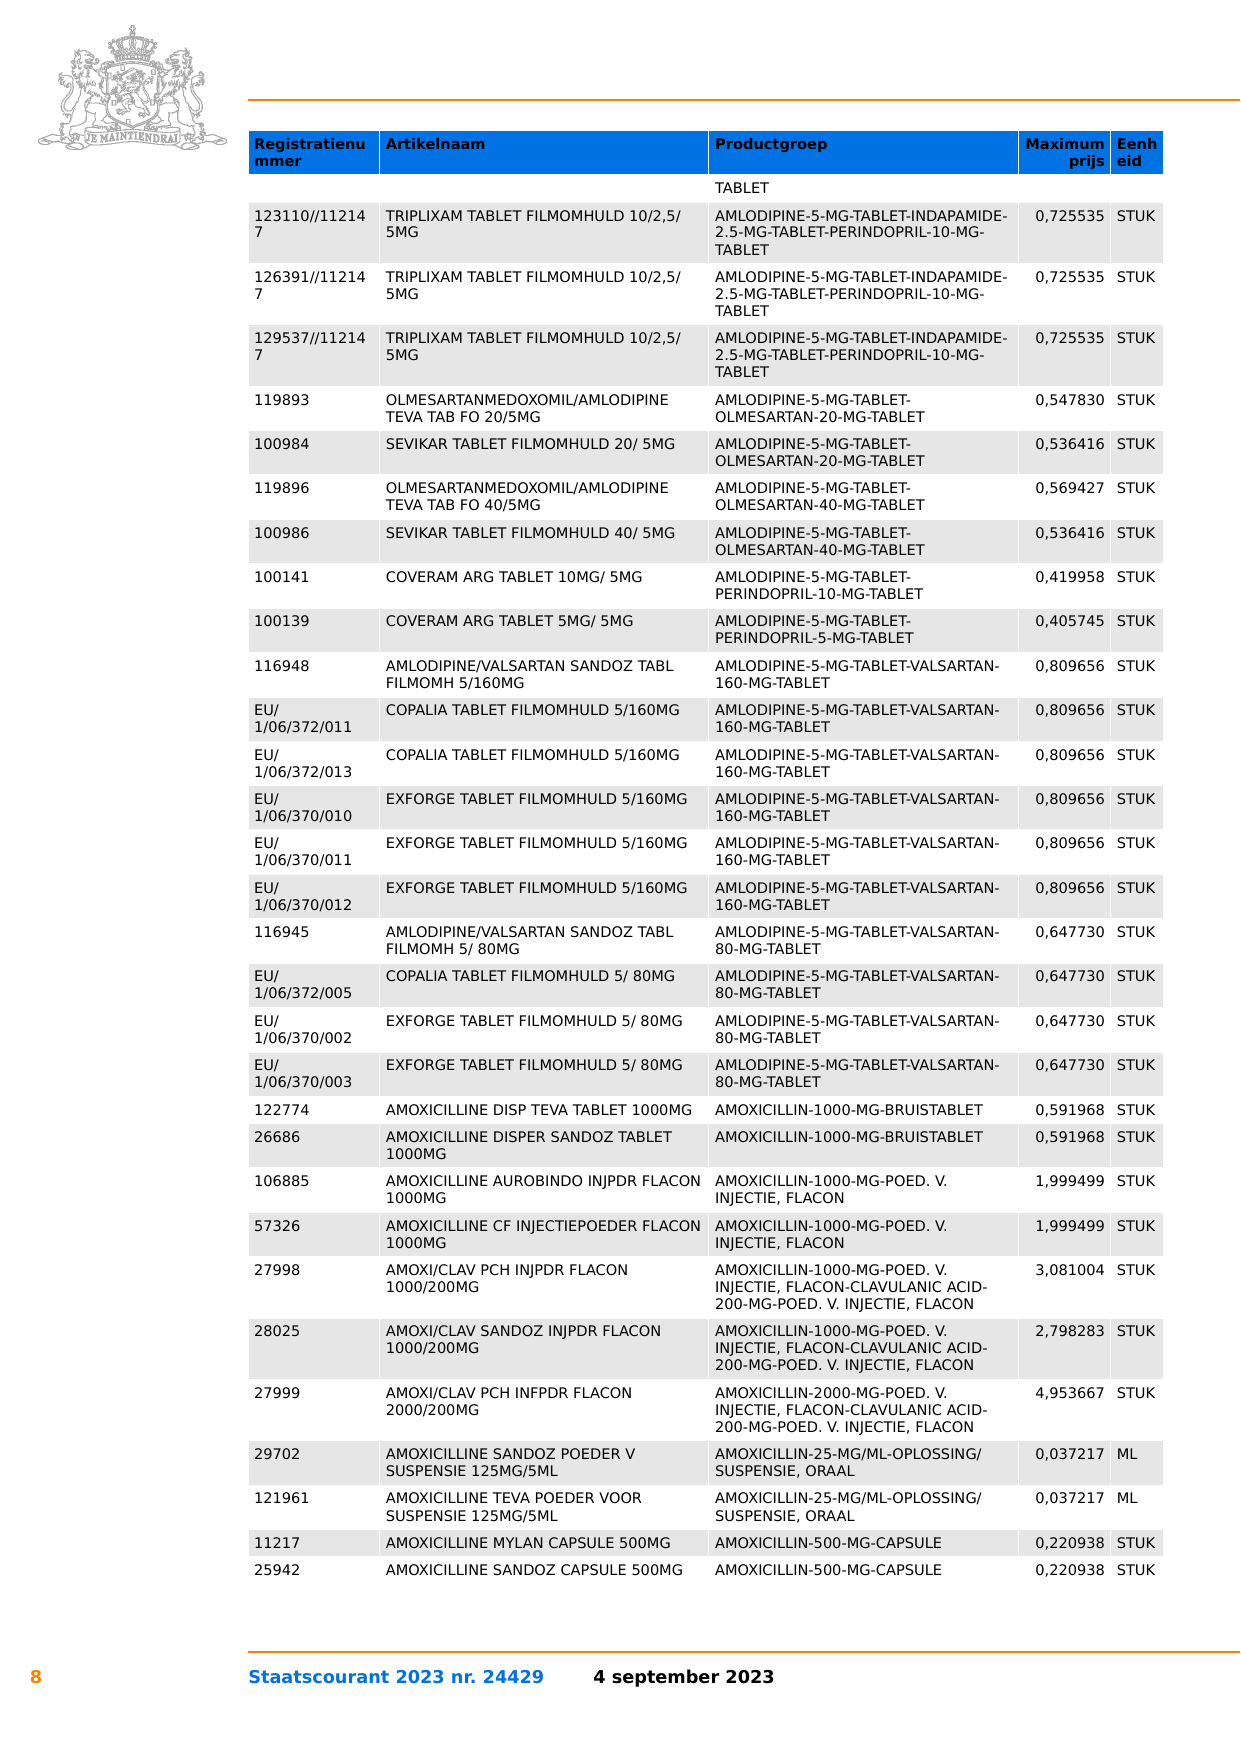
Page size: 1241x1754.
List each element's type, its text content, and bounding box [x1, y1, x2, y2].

table_cell STUK [1111, 875, 1163, 918]
table_cell EU/1/06/370/003 [249, 1053, 379, 1096]
table_cell AMLODIPINE/VALSARTAN SANDOZ TABL FILMOMH 5/ 80MG [380, 919, 708, 963]
table_cell 0,591968 [1019, 1097, 1110, 1123]
table_cell AMOXICILLIN-500-MG-CAPSULE [709, 1558, 1018, 1584]
table_cell 0,809656 [1019, 742, 1110, 785]
table_cell AMOXI/CLAV PCH INJPDR FLACON 1000/200MG [380, 1257, 708, 1318]
table_cell AMLODIPINE-5-MG-TABLET-OLMESARTAN-40-MG-TABLET [709, 520, 1018, 563]
table_header Productgroep [709, 131, 1018, 174]
table_cell AMOXICILLINE DISP TEVA TABLET 1000MG [380, 1097, 708, 1123]
table_cell 0,809656 [1019, 786, 1110, 829]
table_cell STUK [1111, 1380, 1163, 1440]
table_cell ML [1111, 1486, 1163, 1529]
table_cell 3,081004 [1019, 1257, 1110, 1318]
table_cell AMLODIPINE-5-MG-TABLET-VALSARTAN-160-MG-TABLET [709, 698, 1018, 741]
table_cell AMOXICILLIN-1000-MG-POED. V. INJECTIE, FLACON-CLAVULANIC ACID-200-MG-POED. V. INJECTIE, FLACON [709, 1257, 1018, 1318]
table_cell OLMESARTANMEDOXOMIL/AMLODIPINE TEVA TAB FO 20/5MG [380, 387, 708, 430]
table_cell AMOXICILLIN-1000-MG-POED. V. INJECTIE, FLACON-CLAVULANIC ACID-200-MG-POED. V. INJECTIE, FLACON [709, 1319, 1018, 1379]
table_cell AMOXICILLINE TEVA POEDER VOOR SUSPENSIE 125MG/5ML [380, 1486, 708, 1529]
table_cell 0,725535 [1019, 325, 1110, 386]
table_cell STUK [1111, 1530, 1163, 1556]
table_cell AMOXICILLINE DISPER SANDOZ TABLET 1000MG [380, 1124, 708, 1167]
table_cell STUK [1111, 1124, 1163, 1167]
table_cell 119893 [249, 387, 379, 430]
table_cell AMLODIPINE-5-MG-TABLET-VALSARTAN-160-MG-TABLET [709, 831, 1018, 874]
table_cell 0,405745 [1019, 609, 1110, 652]
table_cell SEVIKAR TABLET FILMOMHULD 40/ 5MG [380, 520, 708, 563]
table_cell AMOXICILLIN-2000-MG-POED. V. INJECTIE, FLACON-CLAVULANIC ACID-200-MG-POED. V. INJECTIE, FLACON [709, 1380, 1018, 1440]
table_cell 0,220938 [1019, 1530, 1110, 1556]
table_cell EXFORGE TABLET FILMOMHULD 5/ 80MG [380, 1053, 708, 1096]
table_cell [380, 175, 708, 202]
table_cell STUK [1111, 564, 1163, 608]
table_cell STUK [1111, 964, 1163, 1007]
table_cell 28025 [249, 1319, 379, 1379]
table_cell AMLODIPINE-5-MG-TABLET-VALSARTAN-80-MG-TABLET [709, 1053, 1018, 1096]
table_cell STUK [1111, 264, 1163, 324]
table_cell AMLODIPINE-5-MG-TABLET-VALSARTAN-160-MG-TABLET [709, 875, 1018, 918]
table_cell 121961 [249, 1486, 379, 1529]
table_cell AMLODIPINE-5-MG-TABLET-VALSARTAN-80-MG-TABLET [709, 1008, 1018, 1051]
table_cell AMOXICILLIN-25-MG/ML-OPLOSSING/SUSPENSIE, ORAAL [709, 1486, 1018, 1529]
table_cell 27998 [249, 1257, 379, 1318]
table_cell AMOXICILLIN-1000-MG-POED. V. INJECTIE, FLACON [709, 1169, 1018, 1212]
table_cell AMLODIPINE-5-MG-TABLET-VALSARTAN-160-MG-TABLET [709, 786, 1018, 829]
table_cell EXFORGE TABLET FILMOMHULD 5/ 80MG [380, 1008, 708, 1051]
picture [38, 25, 227, 150]
table_cell 0,725535 [1019, 203, 1110, 263]
table_cell AMLODIPINE/VALSARTAN SANDOZ TABL FILMOMH 5/160MG [380, 653, 708, 696]
table_cell 0,809656 [1019, 875, 1110, 918]
table_cell 0,547830 [1019, 387, 1110, 430]
table_cell AMOXICILLINE SANDOZ POEDER V SUSPENSIE 125MG/5ML [380, 1441, 708, 1485]
table_cell STUK [1111, 653, 1163, 696]
table_cell STUK [1111, 1169, 1163, 1212]
table_cell 0,809656 [1019, 698, 1110, 741]
table_cell STUK [1111, 520, 1163, 563]
table_cell 0,419958 [1019, 564, 1110, 608]
table_cell COVERAM ARG TABLET 10MG/ 5MG [380, 564, 708, 608]
table_cell 100984 [249, 431, 379, 474]
table_cell STUK [1111, 786, 1163, 829]
table_cell STUK [1111, 431, 1163, 474]
table_cell STUK [1111, 919, 1163, 963]
table_cell AMLODIPINE-5-MG-TABLET-PERINDOPRIL-5-MG-TABLET [709, 609, 1018, 652]
table_cell 100141 [249, 564, 379, 608]
table_cell COVERAM ARG TABLET 5MG/ 5MG [380, 609, 708, 652]
table_cell 122774 [249, 1097, 379, 1123]
table_cell 123110//112147 [249, 203, 379, 263]
table_cell 27999 [249, 1380, 379, 1440]
table_cell STUK [1111, 1008, 1163, 1051]
table_cell 1,999499 [1019, 1213, 1110, 1256]
table_cell [1019, 175, 1110, 202]
table_cell COPALIA TABLET FILMOMHULD 5/ 80MG [380, 964, 708, 1007]
table_cell 0,536416 [1019, 431, 1110, 474]
table_cell [249, 175, 379, 202]
table_cell AMOXICILLIN-1000-MG-POED. V. INJECTIE, FLACON [709, 1213, 1018, 1256]
table_header Registratienummer [249, 131, 379, 174]
table_cell EU/1/06/372/011 [249, 698, 379, 741]
table_cell AMOXICILLIN-1000-MG-BRUISTABLET [709, 1097, 1018, 1123]
table_cell 0,037217 [1019, 1486, 1110, 1529]
table_cell AMOXICILLIN-1000-MG-BRUISTABLET [709, 1124, 1018, 1167]
table_cell 116945 [249, 919, 379, 963]
table_cell EU/1/06/372/013 [249, 742, 379, 785]
table_header Eenheid [1111, 131, 1163, 174]
table_cell STUK [1111, 476, 1163, 519]
table_cell EXFORGE TABLET FILMOMHULD 5/160MG [380, 786, 708, 829]
table_cell AMOXICILLINE SANDOZ CAPSULE 500MG [380, 1558, 708, 1584]
table_cell STUK [1111, 1097, 1163, 1123]
table_header Artikelnaam [380, 131, 708, 174]
table_cell 1,999499 [1019, 1169, 1110, 1212]
table_cell TABLET [709, 175, 1018, 202]
table_cell AMOXI/CLAV SANDOZ INJPDR FLACON 1000/200MG [380, 1319, 708, 1379]
table_cell STUK [1111, 1213, 1163, 1256]
table_cell 0,725535 [1019, 264, 1110, 324]
table_cell AMLODIPINE-5-MG-TABLET-VALSARTAN-160-MG-TABLET [709, 653, 1018, 696]
table_cell 0,809656 [1019, 653, 1110, 696]
table_cell STUK [1111, 203, 1163, 263]
table_cell 0,647730 [1019, 919, 1110, 963]
table_cell EU/1/06/370/011 [249, 831, 379, 874]
table_cell AMLODIPINE-5-MG-TABLET-VALSARTAN-80-MG-TABLET [709, 919, 1018, 963]
table_cell EXFORGE TABLET FILMOMHULD 5/160MG [380, 831, 708, 874]
table_cell AMLODIPINE-5-MG-TABLET-OLMESARTAN-40-MG-TABLET [709, 476, 1018, 519]
table_cell STUK [1111, 1053, 1163, 1096]
table_cell 4,953667 [1019, 1380, 1110, 1440]
table_cell 0,569427 [1019, 476, 1110, 519]
table_cell COPALIA TABLET FILMOMHULD 5/160MG [380, 742, 708, 785]
table_header Maximumprijs [1019, 131, 1110, 174]
table_cell 0,536416 [1019, 520, 1110, 563]
table_cell STUK [1111, 325, 1163, 386]
table_cell AMLODIPINE-5-MG-TABLET-INDAPAMIDE-2.5-MG-TABLET-PERINDOPRIL-10-MG-TABLET [709, 325, 1018, 386]
table_cell 100139 [249, 609, 379, 652]
table_cell AMOXICILLIN-500-MG-CAPSULE [709, 1530, 1018, 1556]
table_cell 26686 [249, 1124, 379, 1167]
table_cell AMOXICILLINE MYLAN CAPSULE 500MG [380, 1530, 708, 1556]
table_cell 2,798283 [1019, 1319, 1110, 1379]
table_cell STUK [1111, 1257, 1163, 1318]
table_cell 0,647730 [1019, 1008, 1110, 1051]
table_cell STUK [1111, 742, 1163, 785]
table_cell ML [1111, 1441, 1163, 1485]
table_cell 116948 [249, 653, 379, 696]
table_cell AMLODIPINE-5-MG-TABLET-INDAPAMIDE-2.5-MG-TABLET-PERINDOPRIL-10-MG-TABLET [709, 264, 1018, 324]
table_cell AMOXICILLIN-25-MG/ML-OPLOSSING/SUSPENSIE, ORAAL [709, 1441, 1018, 1485]
table_cell 0,647730 [1019, 1053, 1110, 1096]
table_cell AMLODIPINE-5-MG-TABLET-VALSARTAN-160-MG-TABLET [709, 742, 1018, 785]
table_cell 100986 [249, 520, 379, 563]
table_cell 25942 [249, 1558, 379, 1584]
table_cell STUK [1111, 1319, 1163, 1379]
table_cell TRIPLIXAM TABLET FILMOMHULD 10/2,5/ 5MG [380, 203, 708, 263]
table_cell 11217 [249, 1530, 379, 1556]
table_cell EU/1/06/372/005 [249, 964, 379, 1007]
table_cell AMOXICILLINE AUROBINDO INJPDR FLACON 1000MG [380, 1169, 708, 1212]
table_cell 126391//112147 [249, 264, 379, 324]
table_cell 29702 [249, 1441, 379, 1485]
table_cell AMLODIPINE-5-MG-TABLET-OLMESARTAN-20-MG-TABLET [709, 387, 1018, 430]
table_cell 0,220938 [1019, 1558, 1110, 1584]
table_cell SEVIKAR TABLET FILMOMHULD 20/ 5MG [380, 431, 708, 474]
table_cell TRIPLIXAM TABLET FILMOMHULD 10/2,5/ 5MG [380, 264, 708, 324]
table_cell EU/1/06/370/010 [249, 786, 379, 829]
table_cell AMLODIPINE-5-MG-TABLET-VALSARTAN-80-MG-TABLET [709, 964, 1018, 1007]
table_cell 0,647730 [1019, 964, 1110, 1007]
table_cell AMOXICILLINE CF INJECTIEPOEDER FLACON 1000MG [380, 1213, 708, 1256]
table_cell COPALIA TABLET FILMOMHULD 5/160MG [380, 698, 708, 741]
table_cell AMLODIPINE-5-MG-TABLET-OLMESARTAN-20-MG-TABLET [709, 431, 1018, 474]
table_cell AMLODIPINE-5-MG-TABLET-INDAPAMIDE-2.5-MG-TABLET-PERINDOPRIL-10-MG-TABLET [709, 203, 1018, 263]
table_cell AMOXI/CLAV PCH INFPDR FLACON 2000/200MG [380, 1380, 708, 1440]
table_cell EU/1/06/370/002 [249, 1008, 379, 1051]
table_cell 0,809656 [1019, 831, 1110, 874]
table_cell STUK [1111, 698, 1163, 741]
table_cell STUK [1111, 609, 1163, 652]
table_cell EU/1/06/370/012 [249, 875, 379, 918]
table_cell EXFORGE TABLET FILMOMHULD 5/160MG [380, 875, 708, 918]
table_cell AMLODIPINE-5-MG-TABLET-PERINDOPRIL-10-MG-TABLET [709, 564, 1018, 608]
table_cell 119896 [249, 476, 379, 519]
table_cell 106885 [249, 1169, 379, 1212]
table_cell STUK [1111, 831, 1163, 874]
table_cell TRIPLIXAM TABLET FILMOMHULD 10/2,5/ 5MG [380, 325, 708, 386]
table_cell 129537//112147 [249, 325, 379, 386]
table_cell 0,037217 [1019, 1441, 1110, 1485]
table_cell 0,591968 [1019, 1124, 1110, 1167]
table_cell STUK [1111, 1558, 1163, 1584]
table_cell STUK [1111, 387, 1163, 430]
table_cell [1111, 175, 1163, 202]
table_cell OLMESARTANMEDOXOMIL/AMLODIPINE TEVA TAB FO 40/5MG [380, 476, 708, 519]
table_cell 57326 [249, 1213, 379, 1256]
